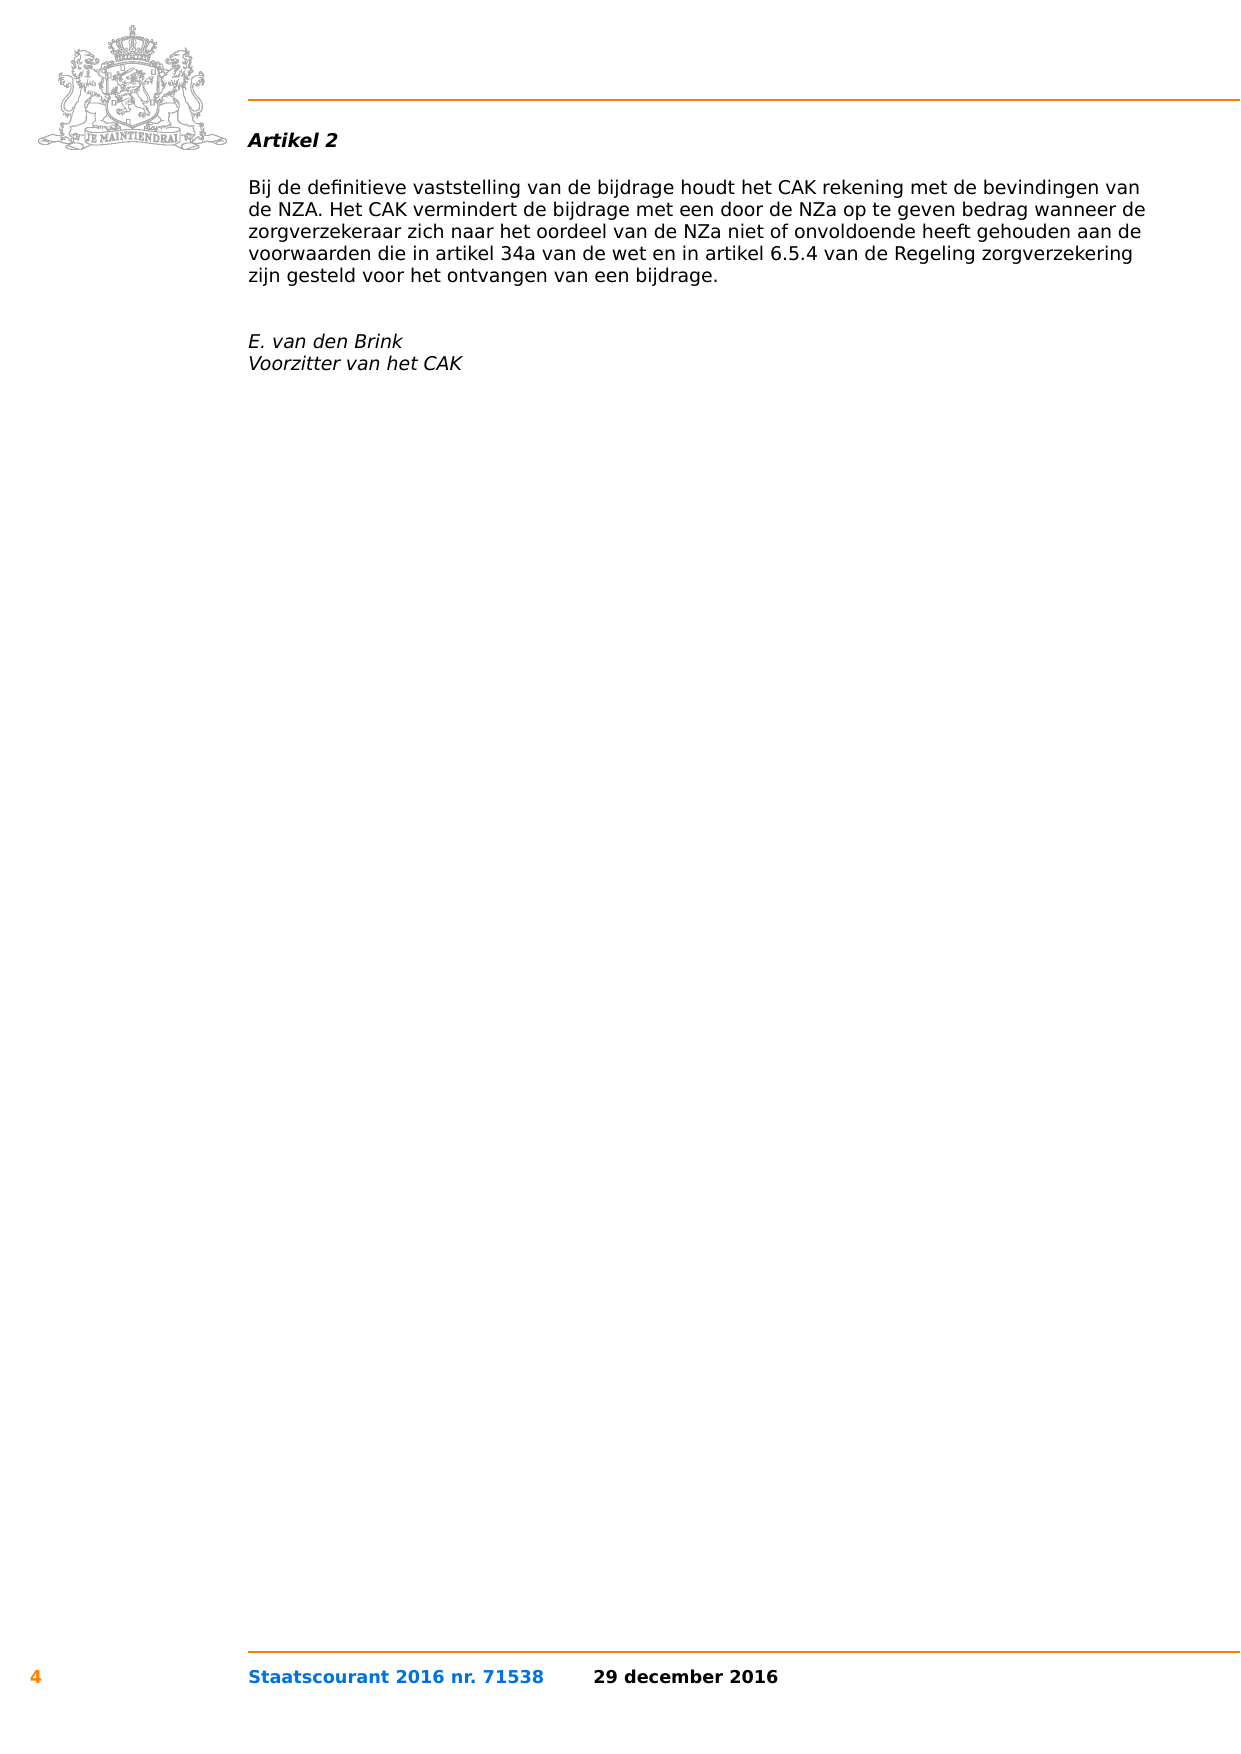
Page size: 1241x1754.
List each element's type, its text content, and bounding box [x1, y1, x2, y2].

subtitle Artikel 2 [248, 130, 1163, 152]
text Bij de definitieve vaststelling van de bijdrage houdt het CAK rekening met de bevindingen van de NZA. Het CAK vermindert de bijdrage met een door de NZa op te geven bedrag wanneer de zorgverzekeraar zich naar het oordeel van de NZa niet of onvoldoende heeft gehouden aan de voorwaarden die in artikel 34a van de wet en in artikel 6.5.4 van de Regeling zorgverzekering zijn gesteld voor het ontvangen van een bijdrage. [248, 177, 1163, 287]
text E. van den Brink Voorzitter van het CAK [248, 309, 1163, 374]
picture [38, 25, 227, 150]
